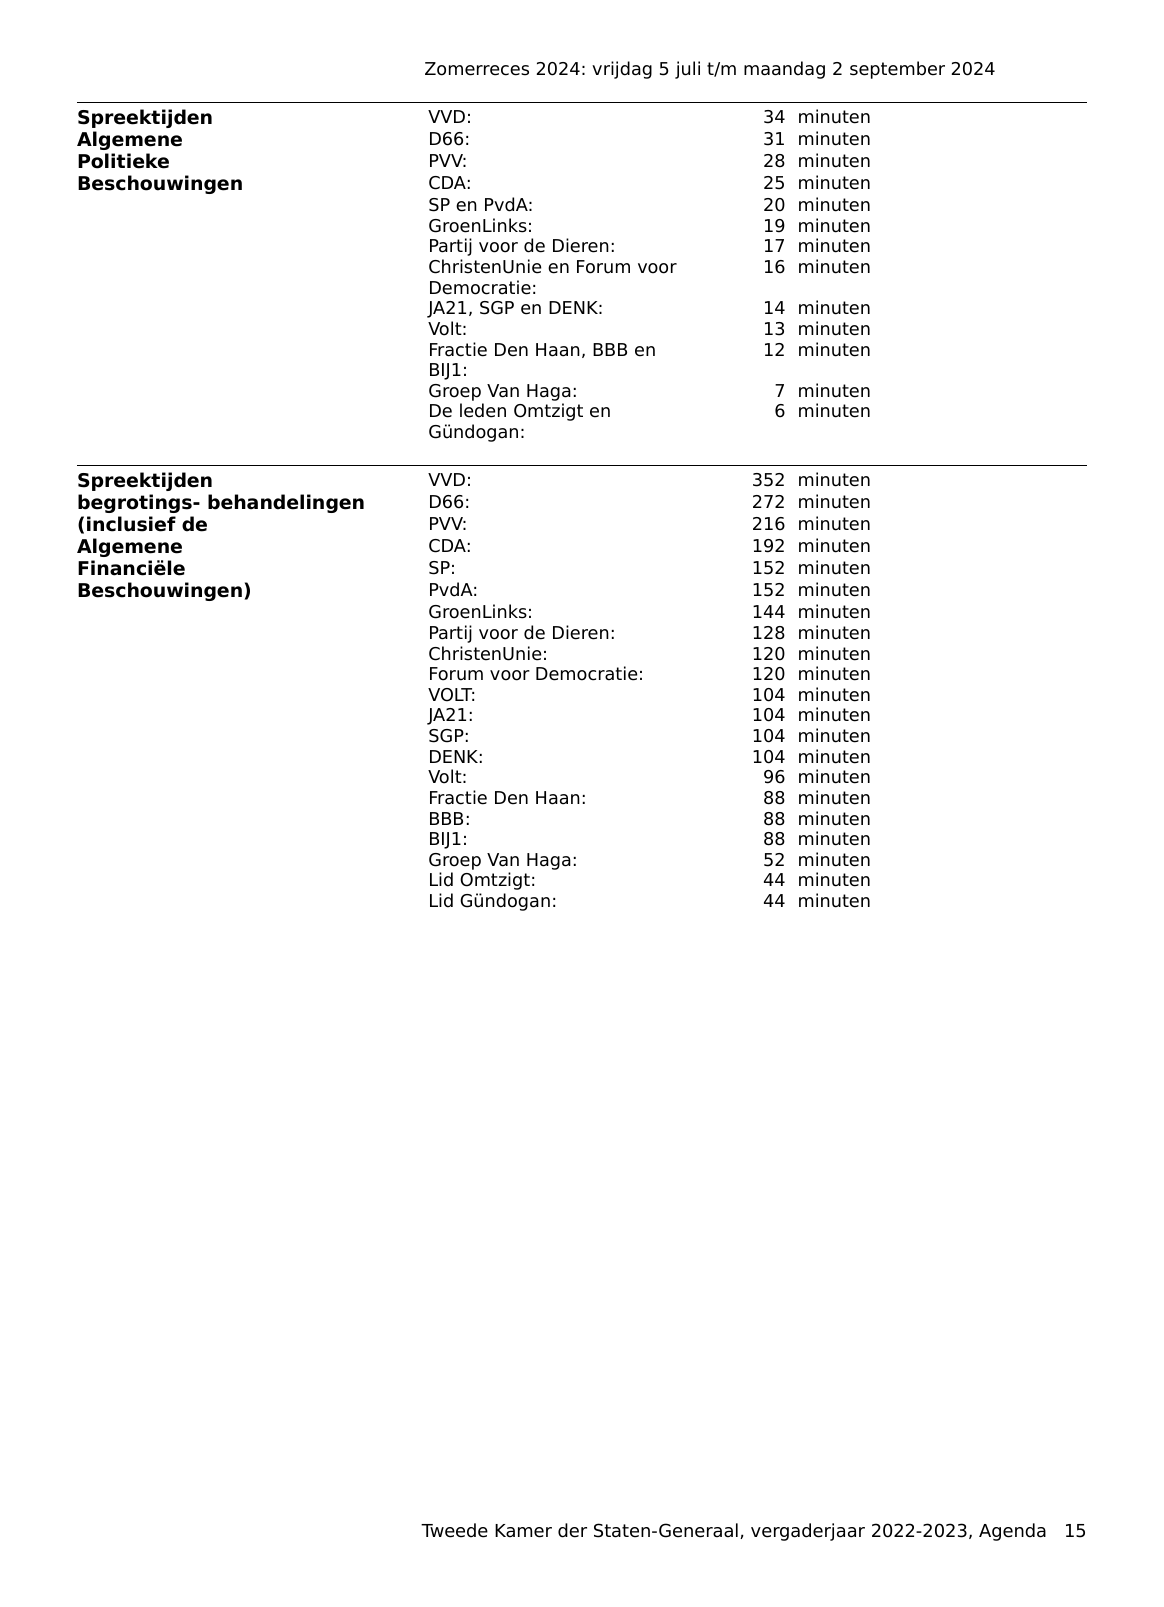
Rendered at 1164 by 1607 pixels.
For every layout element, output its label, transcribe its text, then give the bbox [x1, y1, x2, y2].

table_cell 20 [706, 195, 791, 216]
table_cell [77, 298, 404, 319]
table_cell [405, 644, 422, 664]
table_cell [77, 236, 404, 257]
table_cell [405, 340, 422, 381]
table_cell [405, 891, 422, 912]
table_cell minuten [791, 788, 1087, 808]
table_cell minuten [791, 580, 1087, 602]
table_cell [77, 726, 404, 747]
table_cell minuten [791, 705, 1087, 726]
table_cell [405, 536, 422, 558]
table_cell Fractie Den Haan: [422, 788, 706, 808]
table_cell [405, 580, 422, 602]
table_cell [405, 558, 422, 580]
table_cell minuten [791, 340, 1087, 381]
table_cell 144 [706, 602, 791, 623]
table_cell [405, 381, 422, 401]
table_cell [405, 726, 422, 747]
table_cell [77, 381, 404, 401]
table_cell [77, 850, 404, 870]
table_cell Groep Van Haga: [422, 381, 706, 401]
table_cell begrotings- behandelingen [77, 492, 404, 514]
table_cell 44 [706, 891, 791, 912]
table_cell SP en PvdA: [422, 195, 706, 216]
table_cell minuten [791, 726, 1087, 747]
table_cell 88 [706, 829, 791, 850]
table_cell Beschouwingen [77, 173, 404, 195]
table_cell [77, 829, 404, 850]
table_cell Zomerreces 2024: vrijdag 5 juli t/m maandag 2 september 2024 [418, 59, 1087, 80]
table_cell minuten [791, 809, 1087, 829]
table_cell BBB: [422, 809, 706, 829]
table_cell [77, 195, 404, 216]
table_cell JA21, SGP en DENK: [422, 298, 706, 319]
table_cell 120 [706, 644, 791, 664]
table_cell 128 [706, 623, 791, 643]
table_cell [405, 705, 422, 726]
table_cell [405, 685, 422, 705]
table_cell Fractie Den Haan, BBB en BIJ1: [422, 340, 706, 381]
table_cell PVV: [422, 514, 706, 536]
table_cell DENK: [422, 747, 706, 767]
table_cell minuten [791, 151, 1087, 173]
table_cell 28 [706, 151, 791, 173]
table_cell minuten [791, 891, 1087, 912]
table_cell 17 [706, 236, 791, 257]
table_cell 13 [706, 319, 791, 339]
table_cell 104 [706, 685, 791, 705]
table_cell minuten [791, 536, 1087, 558]
table_cell [405, 850, 422, 870]
table_cell [405, 767, 422, 788]
table_cell [405, 195, 422, 216]
table_cell [405, 623, 422, 643]
table_cell De leden Omtzigt en Gündogan: [422, 401, 706, 443]
table_cell [405, 492, 422, 514]
table_cell minuten [791, 870, 1087, 891]
table_cell ChristenUnie: [422, 644, 706, 664]
table_cell minuten [791, 401, 1087, 443]
table_cell SGP: [422, 726, 706, 747]
table_cell Lid Omtzigt: [422, 870, 706, 891]
table_cell [77, 767, 404, 788]
table_cell [77, 809, 404, 829]
table_cell minuten [791, 319, 1087, 339]
table_cell [77, 401, 404, 443]
table_cell [77, 705, 404, 726]
table_cell Volt: [422, 319, 706, 339]
table_cell Politieke [77, 151, 404, 173]
table_cell [405, 173, 422, 195]
table_cell minuten [791, 129, 1087, 151]
table_cell PvdA: [422, 580, 706, 602]
table_header Spreektijden [77, 466, 404, 492]
table_cell [405, 216, 422, 236]
table_cell GroenLinks: [422, 602, 706, 623]
table_cell Algemene [77, 536, 404, 558]
table_cell D66: [422, 492, 706, 514]
table_cell 12 [706, 340, 791, 381]
table_cell ChristenUnie en Forum voor Democratie: [422, 257, 706, 298]
table_cell (inclusief de [77, 514, 404, 536]
table_cell minuten [791, 623, 1087, 643]
table_cell [77, 747, 404, 767]
table_cell [77, 340, 404, 381]
table_cell Beschouwingen) [77, 580, 404, 602]
table_cell minuten [791, 298, 1087, 319]
table_cell 104 [706, 747, 791, 767]
table_cell minuten [791, 664, 1087, 685]
table_cell [405, 829, 422, 850]
table_header minuten [791, 466, 1087, 492]
table_cell [405, 151, 422, 173]
table_cell [77, 257, 404, 298]
table_cell minuten [791, 195, 1087, 216]
table_header 352 [706, 466, 791, 492]
table_cell minuten [791, 173, 1087, 195]
table_cell 120 [706, 664, 791, 685]
table_cell minuten [791, 767, 1087, 788]
table_cell minuten [791, 602, 1087, 623]
table_cell 272 [706, 492, 791, 514]
table_cell minuten [791, 492, 1087, 514]
table_cell [77, 644, 404, 664]
table_cell [405, 236, 422, 257]
table_cell BIJ1: [422, 829, 706, 850]
table_cell 14 [706, 298, 791, 319]
table_cell 25 [706, 173, 791, 195]
table_cell 96 [706, 767, 791, 788]
table_cell [405, 747, 422, 767]
table_cell Financiële [77, 558, 404, 580]
table_cell Volt: [422, 767, 706, 788]
table_cell 192 [706, 536, 791, 558]
table_cell 52 [706, 850, 791, 870]
table_cell [405, 664, 422, 685]
table_cell JA21: [422, 705, 706, 726]
table_cell minuten [791, 216, 1087, 236]
table_cell [77, 59, 401, 80]
table_cell 152 [706, 580, 791, 602]
table_cell GroenLinks: [422, 216, 706, 236]
table_header [405, 466, 422, 492]
table_cell 44 [706, 870, 791, 891]
table_cell Groep Van Haga: [422, 850, 706, 870]
table_cell CDA: [422, 173, 706, 195]
table_cell minuten [791, 829, 1087, 850]
table_cell [77, 319, 404, 339]
table_cell minuten [791, 747, 1087, 767]
table_cell 88 [706, 788, 791, 808]
table_cell minuten [791, 558, 1087, 580]
table_cell 152 [706, 558, 791, 580]
table_cell PVV: [422, 151, 706, 173]
table_cell [77, 623, 404, 643]
table_header [405, 103, 422, 129]
table_cell SP: [422, 558, 706, 580]
table_cell [77, 685, 404, 705]
table_cell Lid Gündogan: [422, 891, 706, 912]
table_cell minuten [791, 685, 1087, 705]
table_cell CDA: [422, 536, 706, 558]
table_cell Partij voor de Dieren: [422, 623, 706, 643]
table_header VVD: [422, 103, 706, 129]
table_header minuten [791, 103, 1087, 129]
table_cell [405, 870, 422, 891]
table_cell [77, 216, 404, 236]
table_cell [77, 602, 404, 623]
table_header VVD: [422, 466, 706, 492]
table_cell 31 [706, 129, 791, 151]
table_cell [77, 788, 404, 808]
table_cell [77, 870, 404, 891]
table_cell [405, 298, 422, 319]
table_header 34 [706, 103, 791, 129]
table_cell 7 [706, 381, 791, 401]
table_cell [77, 891, 404, 912]
table_cell minuten [791, 850, 1087, 870]
table_cell [405, 319, 422, 339]
table_cell 16 [706, 257, 791, 298]
table_cell VOLT: [422, 685, 706, 705]
table_cell [401, 59, 418, 80]
table_cell minuten [791, 381, 1087, 401]
table_cell 88 [706, 809, 791, 829]
table_cell Algemene [77, 129, 404, 151]
table_cell 6 [706, 401, 791, 443]
table_cell Partij voor de Dieren: [422, 236, 706, 257]
table_cell [405, 257, 422, 298]
table_cell [405, 129, 422, 151]
table_cell [405, 809, 422, 829]
table_cell [77, 664, 404, 685]
table_cell 104 [706, 705, 791, 726]
table_header Spreektijden [77, 103, 404, 129]
table_cell minuten [791, 236, 1087, 257]
table_cell 104 [706, 726, 791, 747]
table_cell minuten [791, 644, 1087, 664]
table_cell 19 [706, 216, 791, 236]
table_cell [405, 788, 422, 808]
table_cell [405, 401, 422, 443]
table_cell Forum voor Democratie: [422, 664, 706, 685]
table_cell [405, 602, 422, 623]
table_cell 216 [706, 514, 791, 536]
table_cell D66: [422, 129, 706, 151]
table_cell minuten [791, 514, 1087, 536]
table_cell [405, 514, 422, 536]
table_cell minuten [791, 257, 1087, 298]
